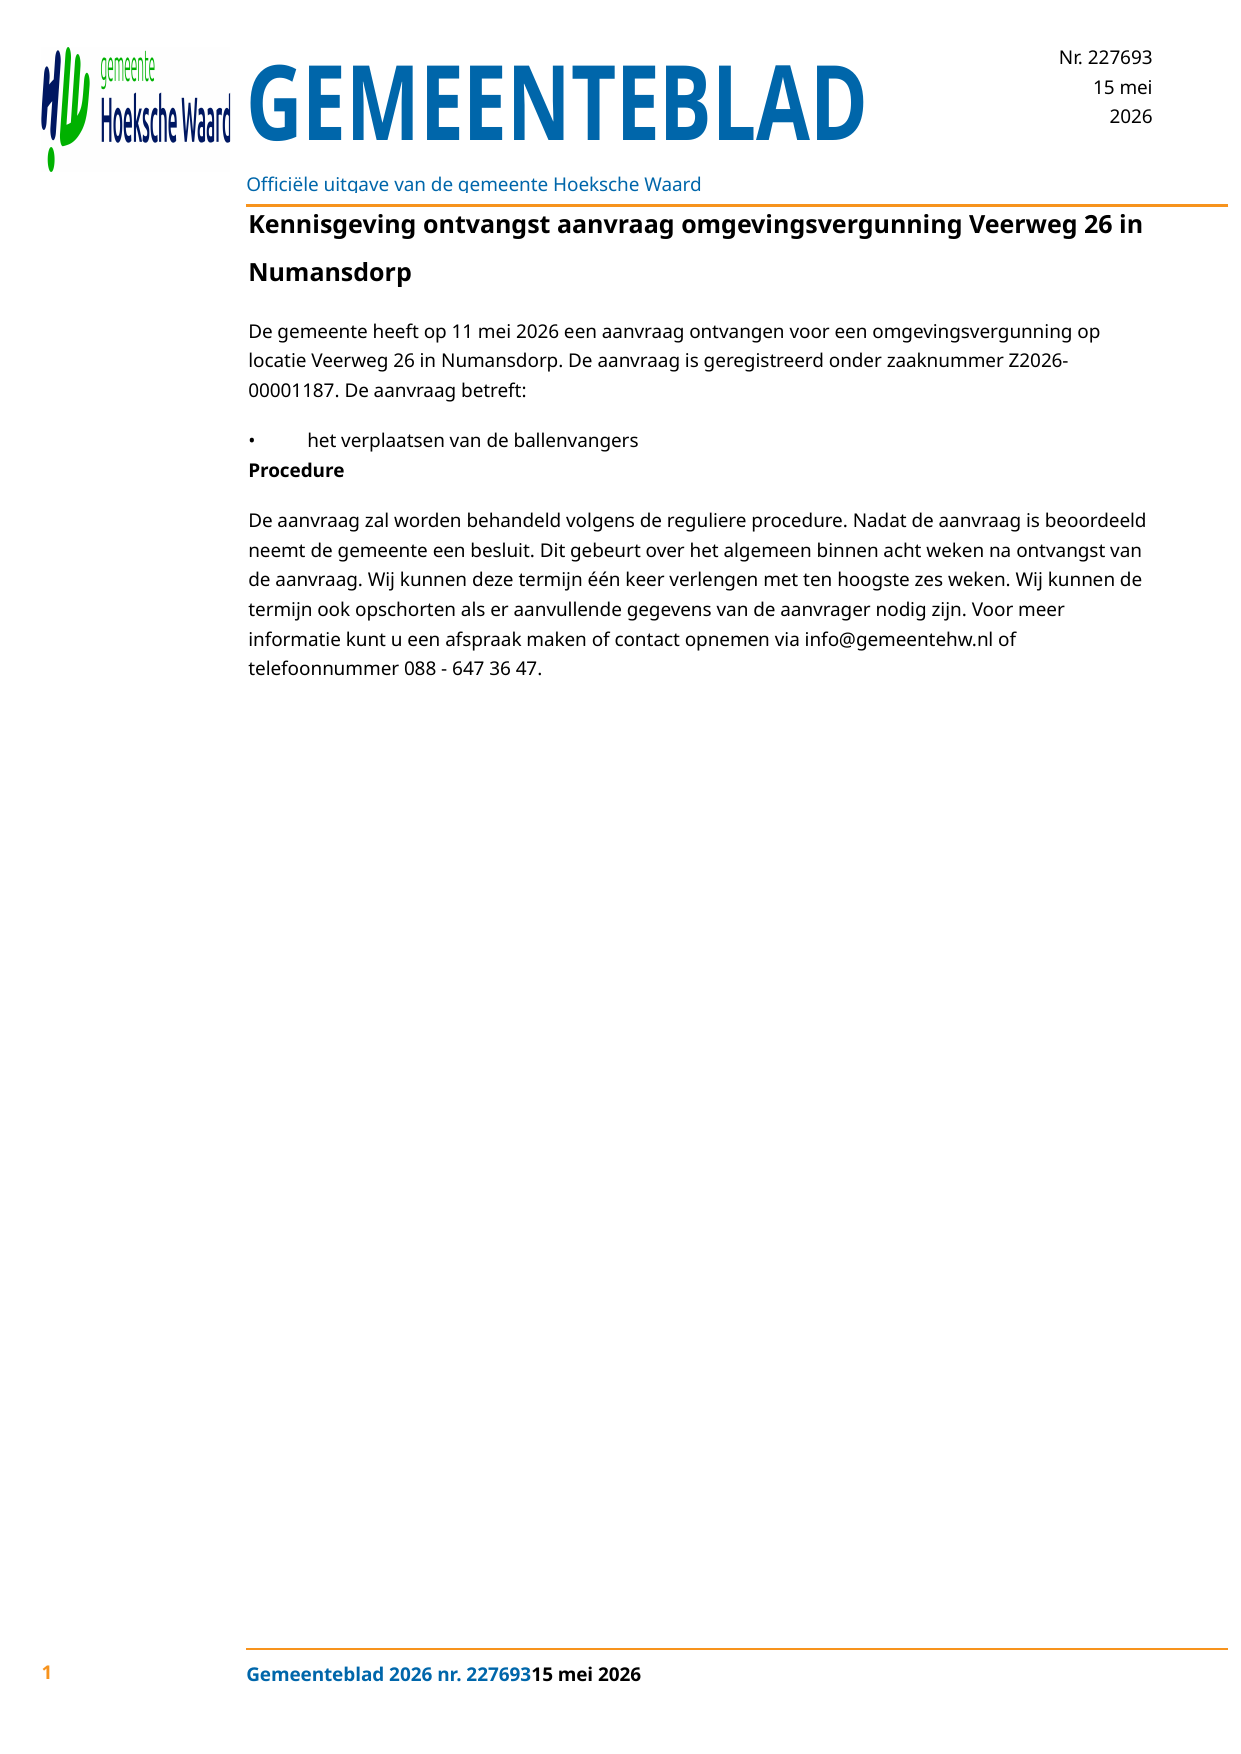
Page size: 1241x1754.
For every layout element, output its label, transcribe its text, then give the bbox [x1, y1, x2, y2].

text Procedure [248, 457, 1152, 483]
text De aanvraag zal worden behandeld volgens de reguliere procedure. Nadat de aanvraag is beoordeeld neemt de gemeente een besluit. Dit gebeurt over het algemeen binnen acht weken na ontvangst van de aanvraag. Wij kunnen deze termijn één keer verlengen met ten hoogste zes weken. Wij kunnen de termijn ook opschorten als er aanvullende gegevens van de aanvrager nodig zijn. Voor meer informatie kunt u een afspraak maken of contact opnemen via info@gemeentehw.nl of telefoonnummer 088 - 647 36 47. [248, 507, 1152, 681]
text Kennisgeving ontvangst aanvraag omgevingsvergunning Veerweg 26 in Numansdorp [248, 207, 1152, 288]
text De gemeente heeft op 11 mei 2026 een aanvraag ontvangen voor een omgevingsvergunning op locatie Veerweg 26 in Numansdorp. De aanvraag is geregistreerd onder zaaknummer Z2026-00001187. De aanvraag betreft: [248, 318, 1152, 403]
list het verplaatsen van de ballenvangers [248, 427, 1152, 453]
picture [41, 47, 231, 172]
